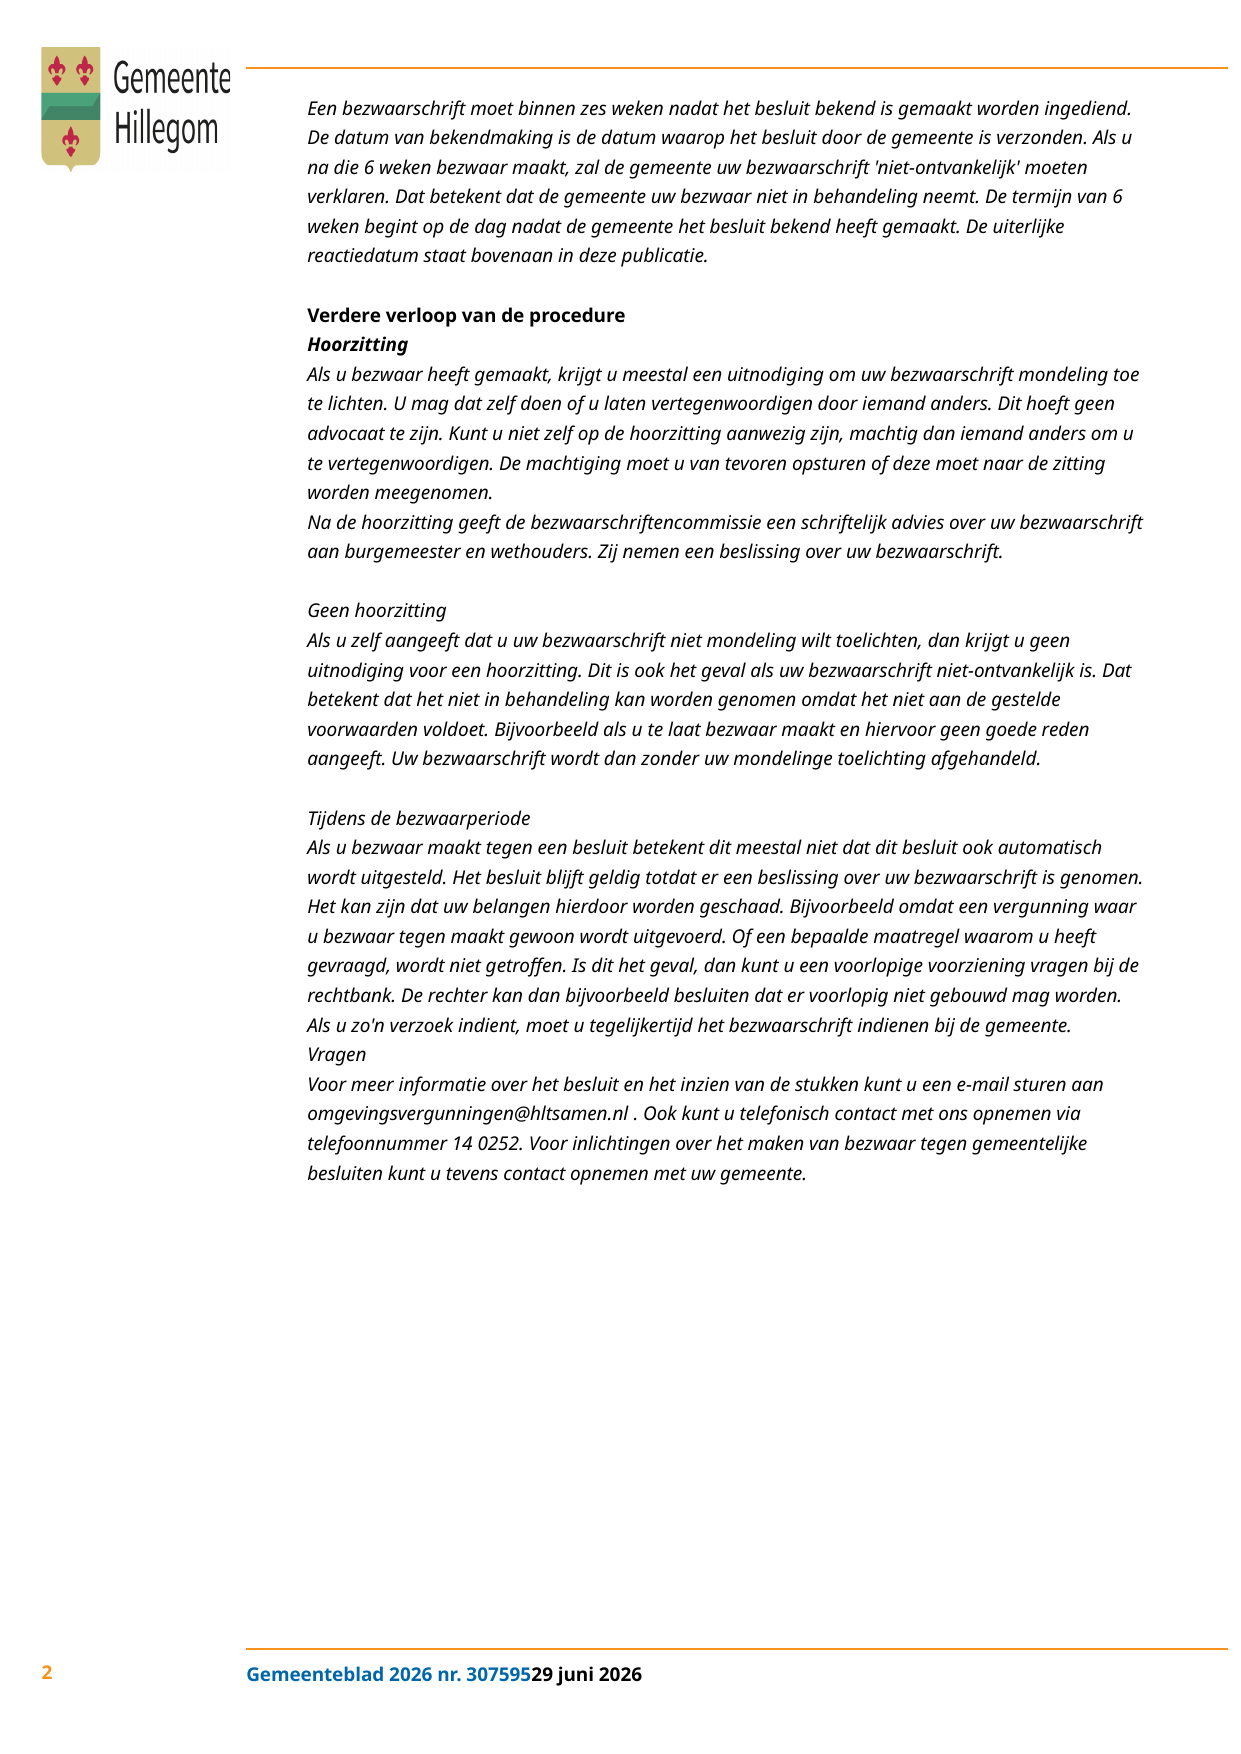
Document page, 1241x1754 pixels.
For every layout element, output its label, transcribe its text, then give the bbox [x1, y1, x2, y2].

list Vragen [248, 1041, 1152, 1067]
list Verdere verloop van de procedure [248, 302, 1152, 328]
list Geen hoorzitting [248, 598, 1152, 623]
list Tijdens de bezwaarperiode [248, 805, 1152, 831]
list Hoorzitting [248, 331, 1152, 357]
picture [41, 47, 231, 172]
list Een bezwaarschrift moet binnen zes weken nadat het besluit bekend is gemaakt worden ingediend. De datum van bekendmaking is de datum waarop het besluit door de gemeente is verzonden. Als u na die 6 weken bezwaar maakt, zal de gemeente uw bezwaarschrift 'niet-ontvankelijk' moeten verklaren. Dat betekent dat de gemeente uw bezwaar niet in behandeling neemt. De termijn van 6 weken begint op de dag nadat de gemeente het besluit bekend heeft gemaakt. De uiterlijke reactiedatum staat bovenaan in deze publicatie. [248, 95, 1152, 268]
list Als u bezwaar maakt tegen een besluit betekent dit meestal niet dat dit besluit ook automatisch wordt uitgesteld. Het besluit blijft geldig totdat er een beslissing over uw bezwaarschrift is genomen. Het kan zijn dat uw belangen hierdoor worden geschaad. Bijvoorbeeld omdat een vergunning waar u bezwaar tegen maakt gewoon wordt uitgevoerd. Of een bepaalde maatregel waarom u heeft gevraagd, wordt niet getroffen. Is dit het geval, dan kunt u een voorlopige voorziening vragen bij de rechtbank. De rechter kan dan bijvoorbeeld besluiten dat er voorlopig niet gebouwd mag worden. Als u zo'n verzoek indient, moet u tegelijkertijd het bezwaarschrift indienen bij de gemeente. [248, 834, 1152, 1038]
list Voor meer informatie over het besluit en het inzien van de stukken kunt u een e-mail sturen aan omgevingsvergunningen@hltsamen.nl . Ook kunt u telefonisch contact met ons opnemen via telefoonnummer 14 0252. Voor inlichtingen over het maken van bezwaar tegen gemeentelijke besluiten kunt u tevens contact opnemen met uw gemeente. [248, 1071, 1152, 1186]
list Na de hoorzitting geeft de bezwaarschriftencommissie een schriftelijk advies over uw bezwaarschrift aan burgemeester en wethouders. Zij nemen een beslissing over uw bezwaarschrift. [248, 509, 1152, 564]
list Als u zelf aangeeft dat u uw bezwaarschrift niet mondeling wilt toelichten, dan krijgt u geen uitnodiging voor een hoorzitting. Dit is ook het geval als uw bezwaarschrift niet-ontvankelijk is. Dat betekent dat het niet in behandeling kan worden genomen omdat het niet aan de gestelde voorwaarden voldoet. Bijvoorbeeld als u te laat bezwaar maakt en hiervoor geen goede reden aangeeft. Uw bezwaarschrift wordt dan zonder uw mondelinge toelichting afgehandeld. [248, 627, 1152, 771]
list Als u bezwaar heeft gemaakt, krijgt u meestal een uitnodiging om uw bezwaarschrift mondeling toe te lichten. U mag dat zelf doen of u laten vertegenwoordigen door iemand anders. Dit hoeft geen advocaat te zijn. Kunt u niet zelf op de hoorzitting aanwezig zijn, machtig dan iemand anders om u te vertegenwoordigen. De machtiging moet u van tevoren opsturen of deze moet naar de zitting worden meegenomen. [248, 361, 1152, 505]
